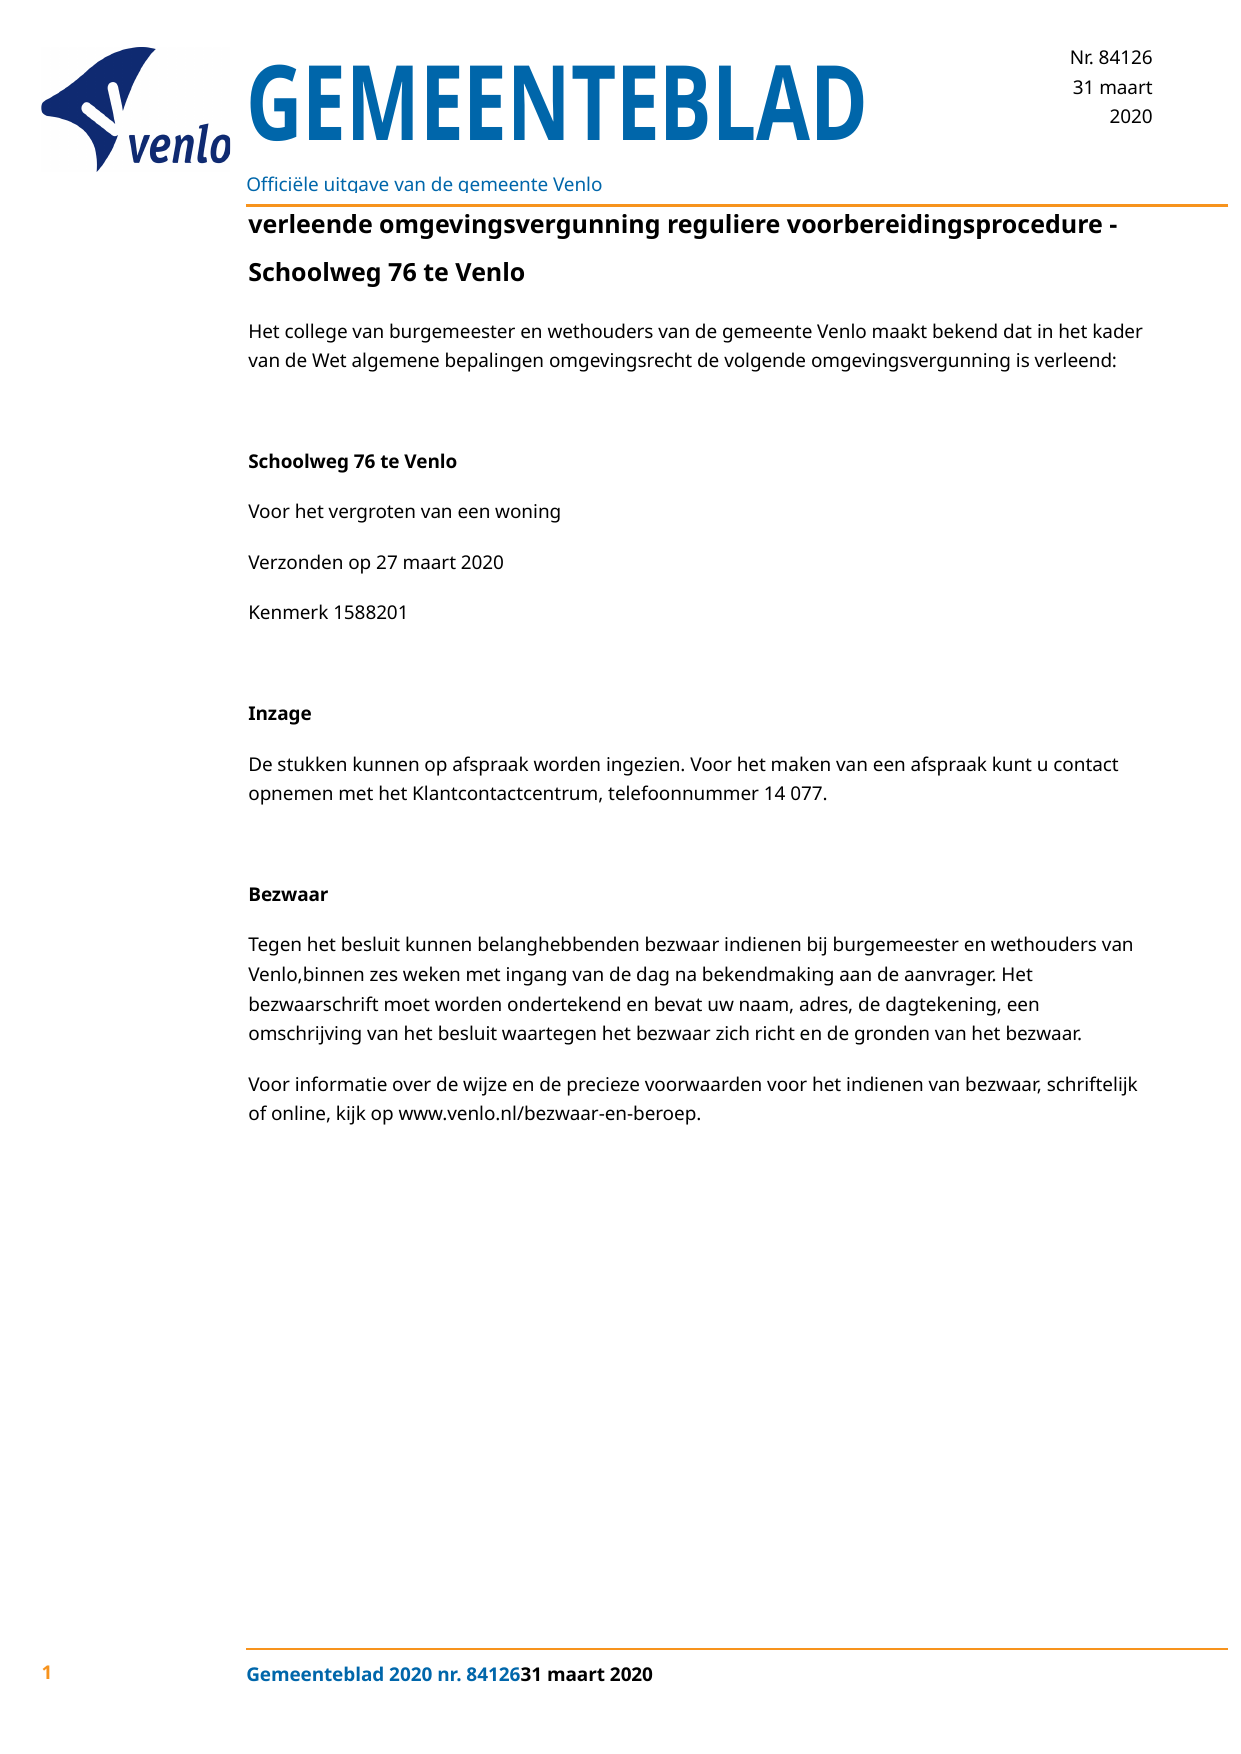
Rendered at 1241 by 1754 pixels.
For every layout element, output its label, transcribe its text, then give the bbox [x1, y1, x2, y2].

text Het college van burgemeester en wethouders van de gemeente Venlo maakt bekend dat in het kader van de Wet algemene bepalingen omgevingsrecht de volgende omgevingsvergunning is verleend: [248, 318, 1152, 373]
text Voor het vergroten van een woning [248, 499, 1152, 524]
text Inzage [248, 700, 1152, 726]
text De stukken kunnen op afspraak worden ingezien. Voor het maken van een afspraak kunt u contact opnemen met het Klantcontactcentrum, telefoonnummer 14 077. [248, 751, 1152, 806]
text Voor informatie over de wijze en de precieze voorwaarden voor het indienen van bezwaar, schriftelijk of online, kijk op www.venlo.nl/bezwaar-en-beroep. [248, 1071, 1152, 1126]
picture [41, 47, 231, 172]
text verleende omgevingsvergunning reguliere voorbereidingsprocedure - Schoolweg 76 te Venlo [248, 207, 1152, 288]
text Schoolweg 76 te Venlo [248, 448, 1152, 474]
text Tegen het besluit kunnen belanghebbenden bezwaar indienen bij burgemeester en wethouders van Venlo,binnen zes weken met ingang van de dag na bekendmaking aan de aanvrager. Het bezwaarschrift moet worden ondertekend en bevat uw naam, adres, de dagtekening, een omschrijving van het besluit waartegen het bezwaar zich richt en de gronden van het bezwaar. [248, 932, 1152, 1046]
text Bezwaar [248, 881, 1152, 907]
text Verzonden op 27 maart 2020 [248, 549, 1152, 575]
text Kenmerk 1588201 [248, 599, 1152, 625]
